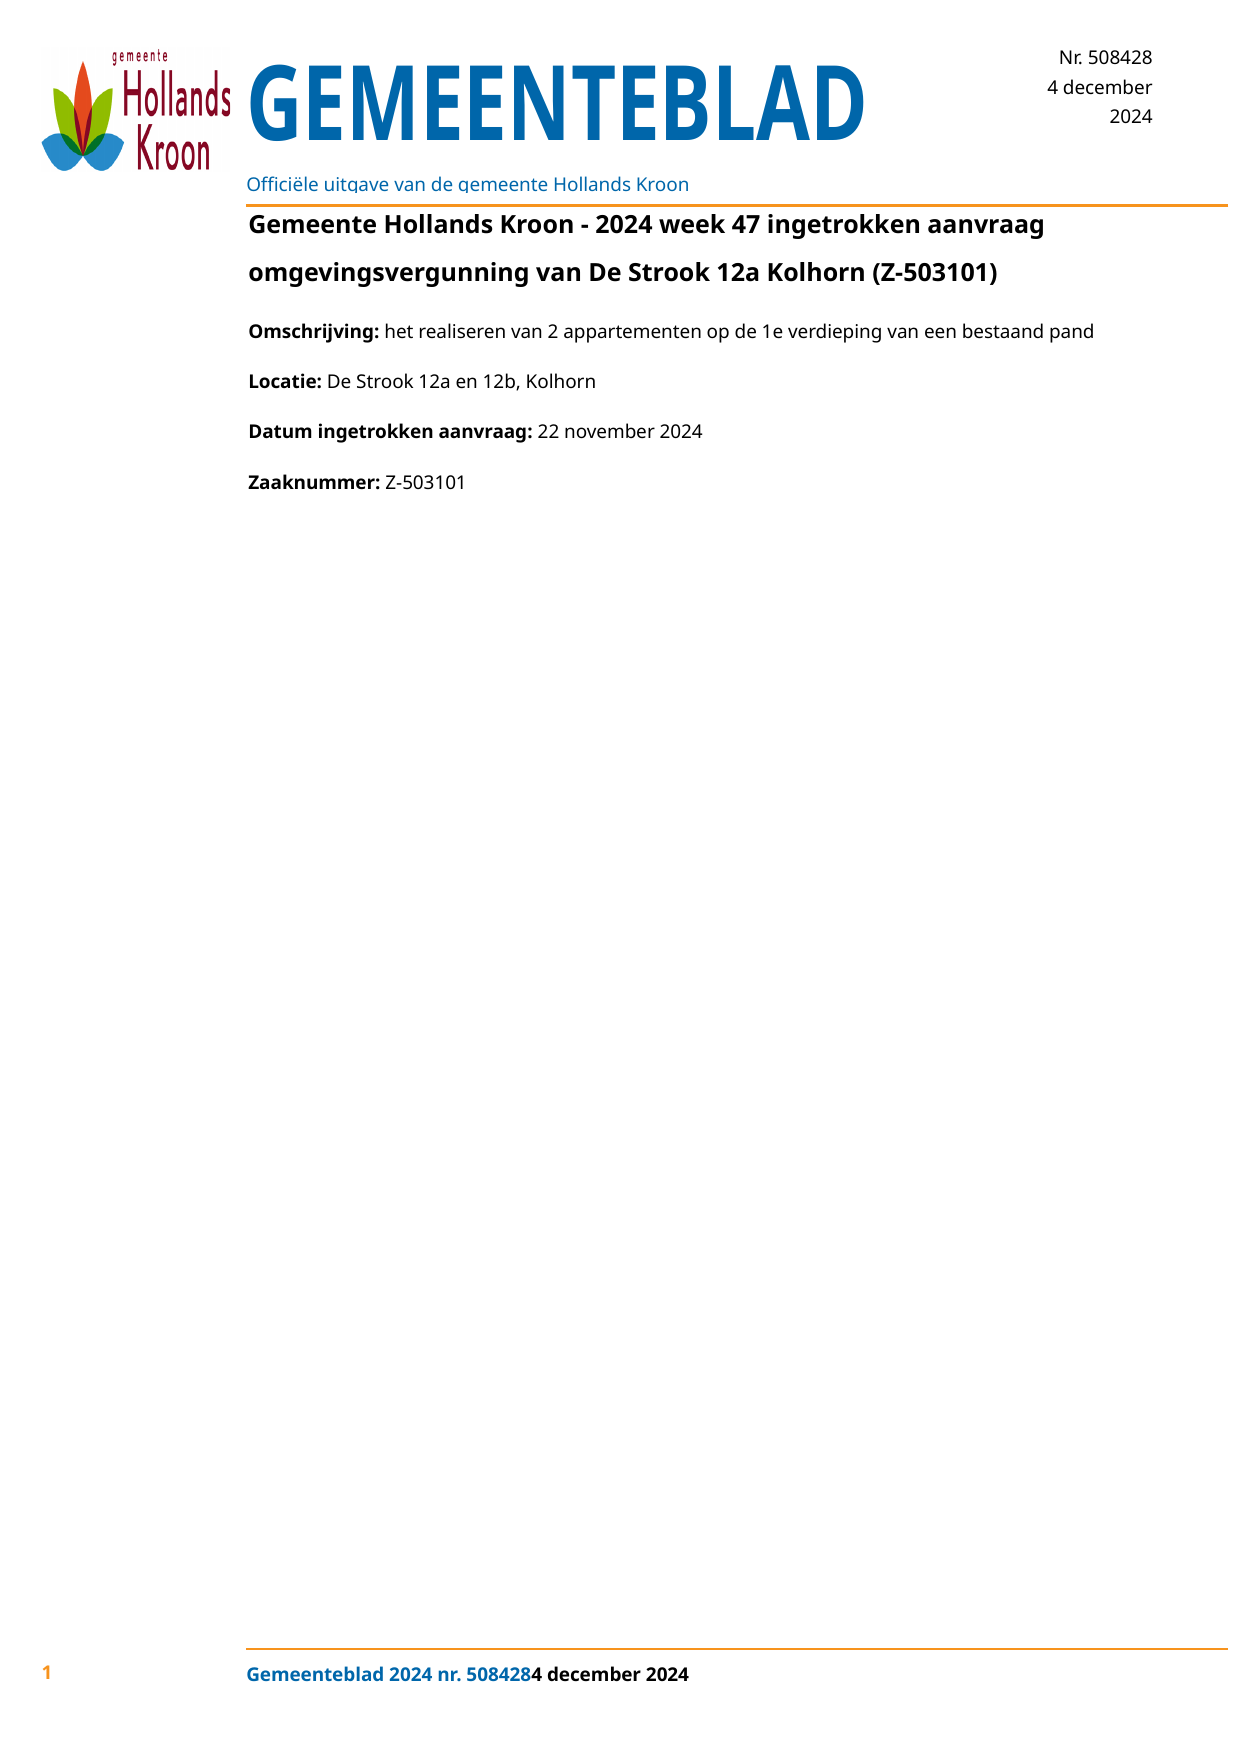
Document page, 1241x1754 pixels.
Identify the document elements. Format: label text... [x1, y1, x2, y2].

picture [41, 47, 231, 172]
text Datum ingetrokken aanvraag: 22 november 2024 [248, 419, 1152, 444]
text Locatie: De Strook 12a en 12b, Kolhorn [248, 368, 1152, 394]
text Omschrijving: het realiseren van 2 appartementen op de 1e verdieping van een bestaand pand [248, 318, 1152, 344]
text Zaaknummer: Z-503101 [248, 469, 1152, 495]
text Gemeente Hollands Kroon - 2024 week 47 ingetrokken aanvraag omgevingsvergunning van De Strook 12a Kolhorn (Z-503101) [248, 207, 1152, 288]
